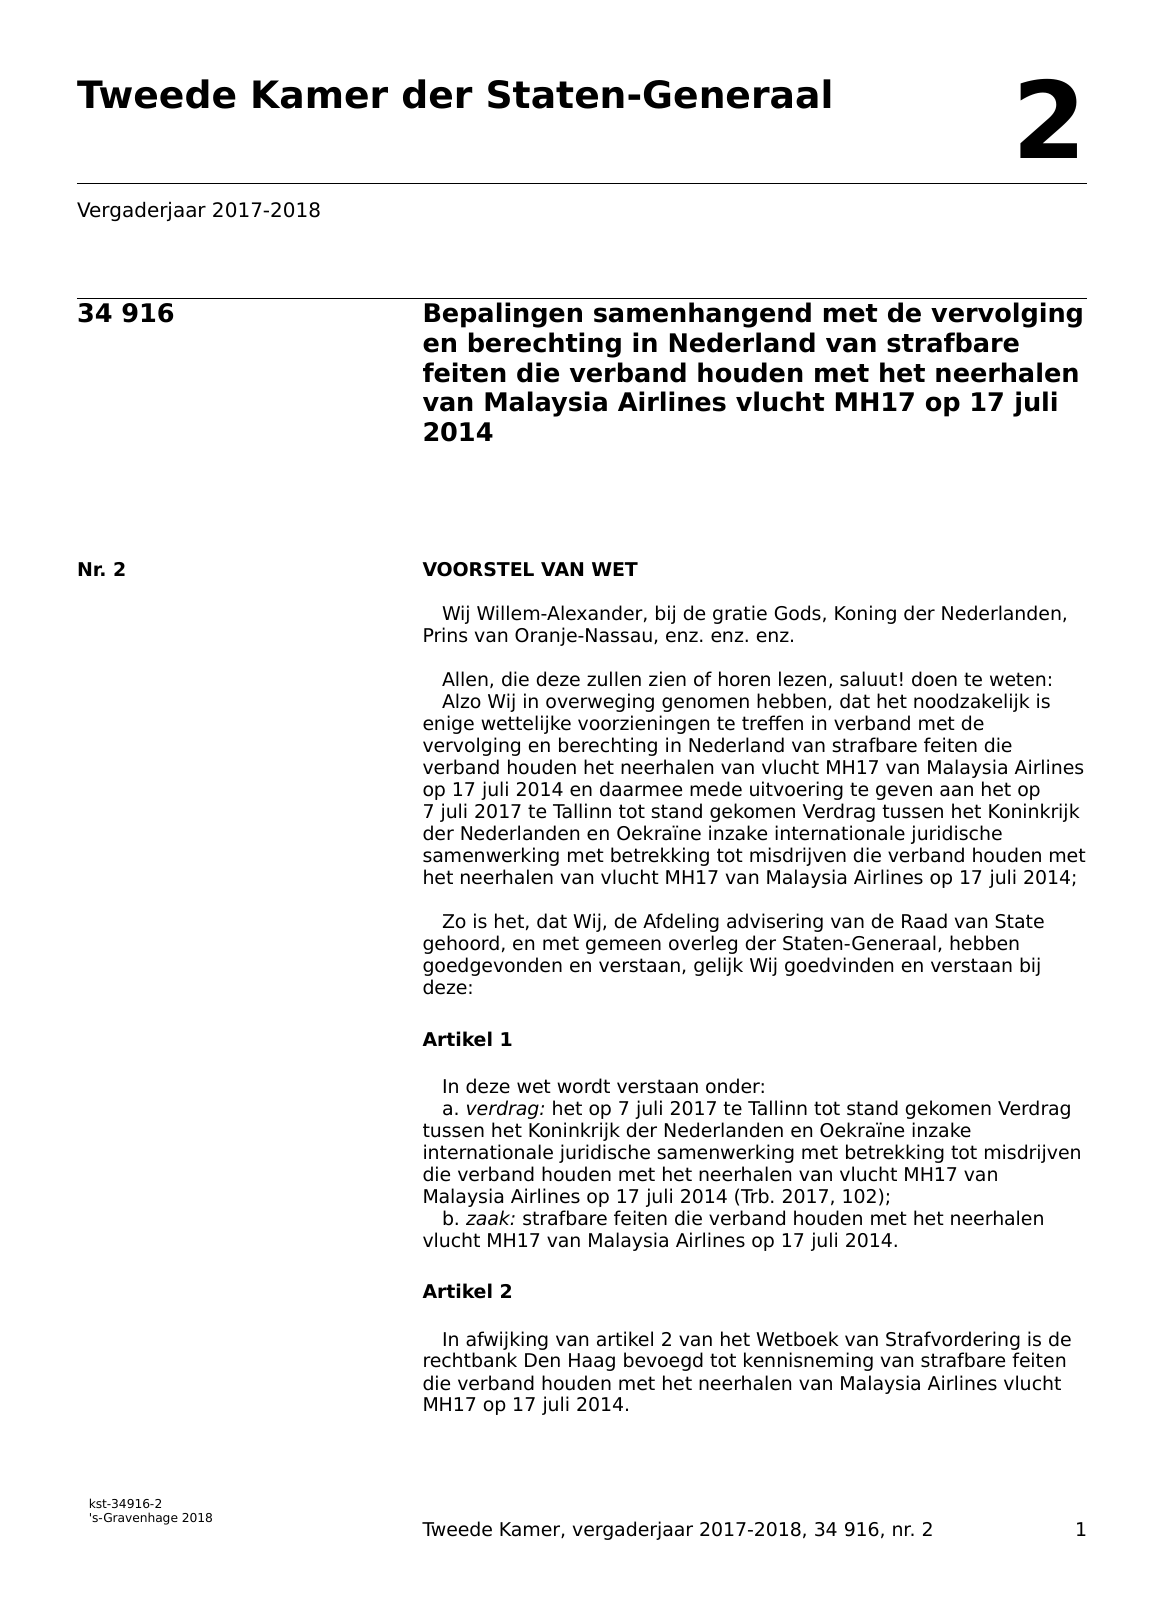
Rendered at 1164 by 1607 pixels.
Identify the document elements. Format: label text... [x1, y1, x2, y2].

text Alzo Wij in overweging genomen hebben, dat het noodzakelijk is enige wettelijke voorzieningen te treffen in verband met de vervolging en berechting in Nederland van strafbare feiten die verband houden het neerhalen van vlucht MH17 van Malaysia Airlines op 17 juli 2014 en daarmee mede uitvoering te geven aan het op 7 juli 2017 te Tallinn tot stand gekomen Verdrag tussen het Koninkrijk der Nederlanden en Oekraïne inzake internationale juridische samenwerking met betrekking tot misdrijven die verband houden met het neerhalen van vlucht MH17 van Malaysia Airlines op 17 juli 2014; [422, 691, 1087, 888]
text In afwijking van artikel 2 van het Wetboek van Strafvordering is de rechtbank Den Haag bevoegd tot kennisneming van strafbare feiten die verband houden met het neerhalen van Malaysia Airlines vlucht MH17 op 17 juli 2014. [422, 1328, 1087, 1416]
text kst-34916-2 [88, 1497, 323, 1511]
text Zo is het, dat Wij, de Afdeling advisering van de Raad van State gehoord, en met gemeen overleg der Staten-Generaal, hebben goedgevonden en verstaan, gelijk Wij goedvinden en verstaan bij deze: [422, 911, 1087, 999]
subtitle Artikel 1 [422, 1029, 1087, 1051]
subtitle Nr. 2 VOORSTEL VAN WET [77, 558, 1087, 580]
text In deze wet wordt verstaan onder: [422, 1076, 1087, 1098]
text a. verdrag: het op 7 juli 2017 te Tallinn tot stand gekomen Verdrag tussen het Koninkrijk der Nederlanden en Oekraïne inzake internationale juridische samenwerking met betrekking tot misdrijven die verband houden met het neerhalen van vlucht MH17 van Malaysia Airlines op 17 juli 2014 (Trb. 2017, 102); [422, 1098, 1087, 1207]
subtitle Artikel 2 [422, 1281, 1087, 1303]
table_header Tweede Kamer der Staten-Generaal [77, 59, 886, 183]
text Wij Willem-Alexander, bij de gratie Gods, Koning der Nederlanden, Prins van Oranje-Nassau, enz. enz. enz. [422, 603, 1087, 647]
text 's-Gravenhage 2018 [88, 1511, 323, 1525]
text Allen, die deze zullen zien of horen lezen, saluut! doen te weten: [422, 669, 1087, 691]
text b. zaak: strafbare feiten die verband houden met het neerhalen vlucht MH17 van Malaysia Airlines op 17 juli 2014. [422, 1207, 1087, 1251]
table_cell Vergaderjaar 2017-2018 [77, 184, 1087, 298]
subtitle 34 916 Bepalingen samenhangend met de vervolging en berechting in Nederland van strafbare feiten die verband houden met het neerhalen van Malaysia Airlines vlucht MH17 op 17 juli 2014 [77, 299, 1087, 447]
table_header 2 [886, 59, 1087, 183]
